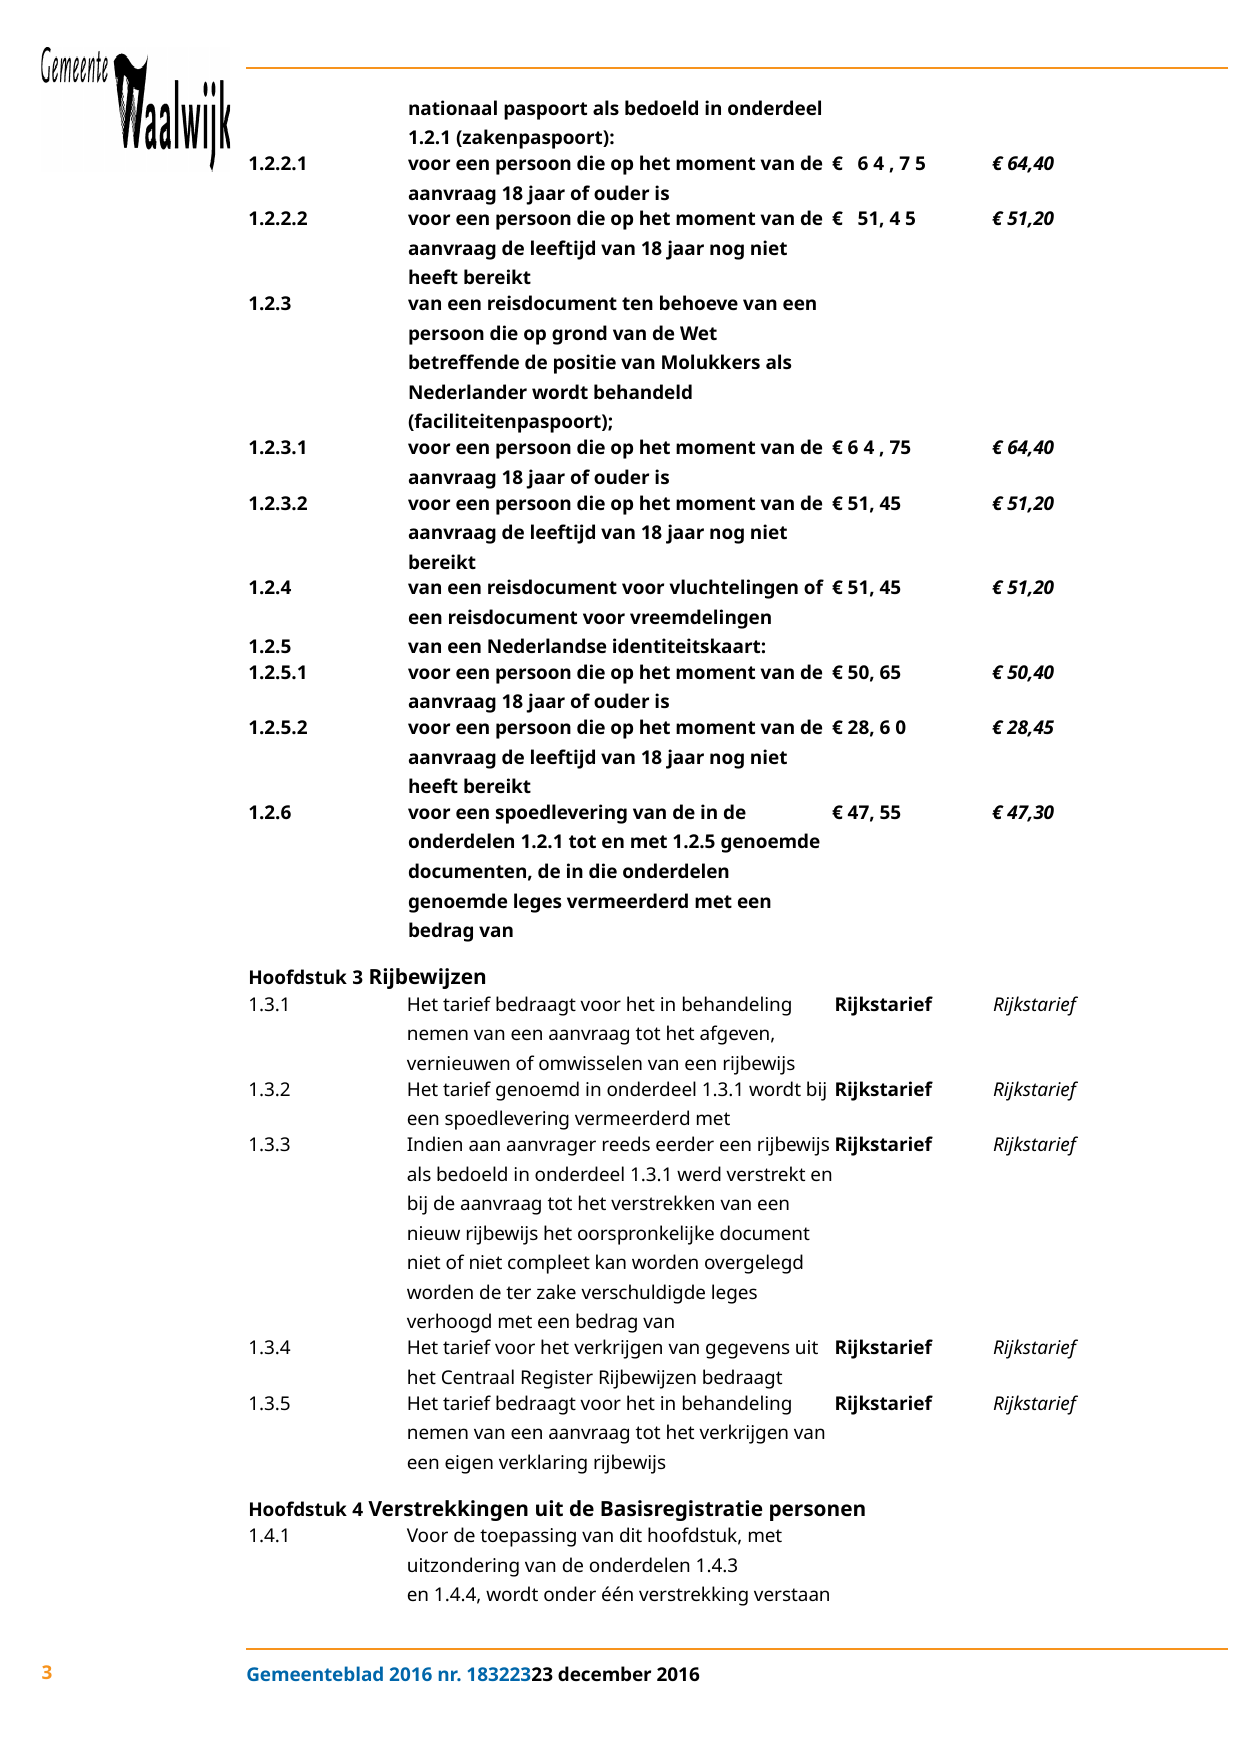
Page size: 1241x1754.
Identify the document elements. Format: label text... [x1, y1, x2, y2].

table_cell 1.2.2.1 [248, 150, 408, 205]
table_cell voor een persoon die op het moment van de aanvraag de leeftijd van 18 jaar nog niet bereikt [408, 490, 832, 574]
table_cell [832, 95, 992, 150]
table_header [834, 1523, 993, 1607]
table_header 1.2.5 [248, 633, 408, 659]
table_cell [832, 290, 992, 434]
table_cell € 50,40 [992, 659, 1152, 714]
table_cell € 47,30 [992, 799, 1152, 943]
table_cell 1.2.3.2 [248, 490, 408, 574]
table_cell Rijkstarief [993, 1131, 1152, 1334]
table_cell € 51,20 [992, 205, 1152, 290]
table_cell 1.2.4 [248, 575, 408, 630]
table_cell Rijkstarief [834, 1076, 993, 1131]
table_header [832, 633, 992, 659]
table_cell [248, 95, 408, 150]
table_cell Rijkstarief [993, 1076, 1152, 1131]
table_cell € 51,20 [992, 490, 1152, 574]
table_cell € 64,40 [992, 150, 1152, 205]
table_cell voor een persoon die op het moment van de aanvraag 18 jaar of ouder is [408, 150, 832, 205]
table_cell € 64,40 [992, 434, 1152, 490]
table_cell € 47, 55 [832, 799, 992, 943]
table_cell [992, 290, 1152, 434]
table_cell 1.2.3.1 [248, 434, 408, 490]
table_cell voor een spoedlevering van de in de onderdelen 1.2.1 tot en met 1.2.5 genoemde documenten, de in die onderdelen genoemde leges vermeerderd met een bedrag van [408, 799, 832, 943]
table_header van een Nederlandse identiteitskaart: [408, 633, 832, 659]
table_cell Rijkstarief [834, 1335, 993, 1390]
table_cell van een reisdocument voor vluchtelingen of een reisdocument voor vreemdelingen [408, 575, 832, 630]
table_header 1.3.1 [248, 991, 407, 1076]
table_cell voor een persoon die op het moment van de aanvraag 18 jaar of ouder is [408, 659, 832, 714]
table_cell 1.2.2.2 [248, 205, 408, 290]
table_cell € 51, 45 [832, 575, 992, 630]
table_cell 1.2.3 [248, 290, 408, 434]
table_cell € 6 4 , 7 5 [832, 150, 992, 205]
table_cell Rijkstarief [993, 1390, 1152, 1475]
table_header Rijkstarief [834, 991, 993, 1076]
table_header Voor de toepassing van dit hoofdstuk, met uitzondering van de onderdelen 1.4.3 en 1.4.4, wordt onder één verstrekking verstaan [407, 1523, 834, 1607]
table_cell 1.3.4 [248, 1335, 407, 1390]
table_cell Rijkstarief [834, 1131, 993, 1334]
table_cell € 51, 4 5 [832, 205, 992, 290]
table_cell [992, 95, 1152, 150]
table_cell nationaal paspoort als bedoeld in onderdeel 1.2.1 (zakenpaspoort): [408, 95, 832, 150]
table_cell 1.3.3 [248, 1131, 407, 1334]
table_header 1.4.1 [248, 1523, 407, 1607]
table_cell € 50, 65 [832, 659, 992, 714]
table_header Het tarief bedraagt voor het in behandeling nemen van een aanvraag tot het afgeven, vernieuwen of omwisselen van een rijbewijs [407, 991, 834, 1076]
table_cell € 28,45 [992, 714, 1152, 799]
picture [41, 47, 231, 172]
table_cell 1.2.6 [248, 799, 408, 943]
table_cell 1.3.2 [248, 1076, 407, 1131]
table_header [993, 1523, 1152, 1607]
table_cell Indien aan aanvrager reeds eerder een rijbewijs als bedoeld in onderdeel 1.3.1 werd verstrekt en bij de aanvraag tot het verstrekken van een nieuw rijbewijs het oorspronkelijke document niet of niet compleet kan worden overgelegd worden de ter zake verschuldigde leges verhoogd met een bedrag van [407, 1131, 834, 1334]
table_cell van een reisdocument ten behoeve van een persoon die op grond van de Wet betreffende de positie van Molukkers als Nederlander wordt behandeld (faciliteitenpaspoort); [408, 290, 832, 434]
table_header [992, 633, 1152, 659]
table_cell Rijkstarief [834, 1390, 993, 1475]
table_cell 1.3.5 [248, 1390, 407, 1475]
text Hoofdstuk 4 Verstrekkingen uit de Basisregistratie personen [248, 1494, 1152, 1522]
table_cell voor een persoon die op het moment van de aanvraag 18 jaar of ouder is [408, 434, 832, 490]
table_cell Rijkstarief [993, 1335, 1152, 1390]
table_cell € 28, 6 0 [832, 714, 992, 799]
table_cell € 6 4 , 75 [832, 434, 992, 490]
table_cell € 51, 45 [832, 490, 992, 574]
table_cell Het tarief genoemd in onderdeel 1.3.1 wordt bij een spoedlevering vermeerderd met [407, 1076, 834, 1131]
table_cell € 51,20 [992, 575, 1152, 630]
table_header Rijkstarief [993, 991, 1152, 1076]
text Hoofdstuk 3 Rijbewijzen [248, 962, 1152, 991]
table_cell 1.2.5.1 [248, 659, 408, 714]
table_cell 1.2.5.2 [248, 714, 408, 799]
table_cell voor een persoon die op het moment van de aanvraag de leeftijd van 18 jaar nog niet heeft bereikt [408, 205, 832, 290]
table_cell Het tarief bedraagt voor het in behandeling nemen van een aanvraag tot het verkrijgen van een eigen verklaring rijbewijs [407, 1390, 834, 1475]
table_cell voor een persoon die op het moment van de aanvraag de leeftijd van 18 jaar nog niet heeft bereikt [408, 714, 832, 799]
table_cell Het tarief voor het verkrijgen van gegevens uit het Centraal Register Rijbewijzen bedraagt [407, 1335, 834, 1390]
